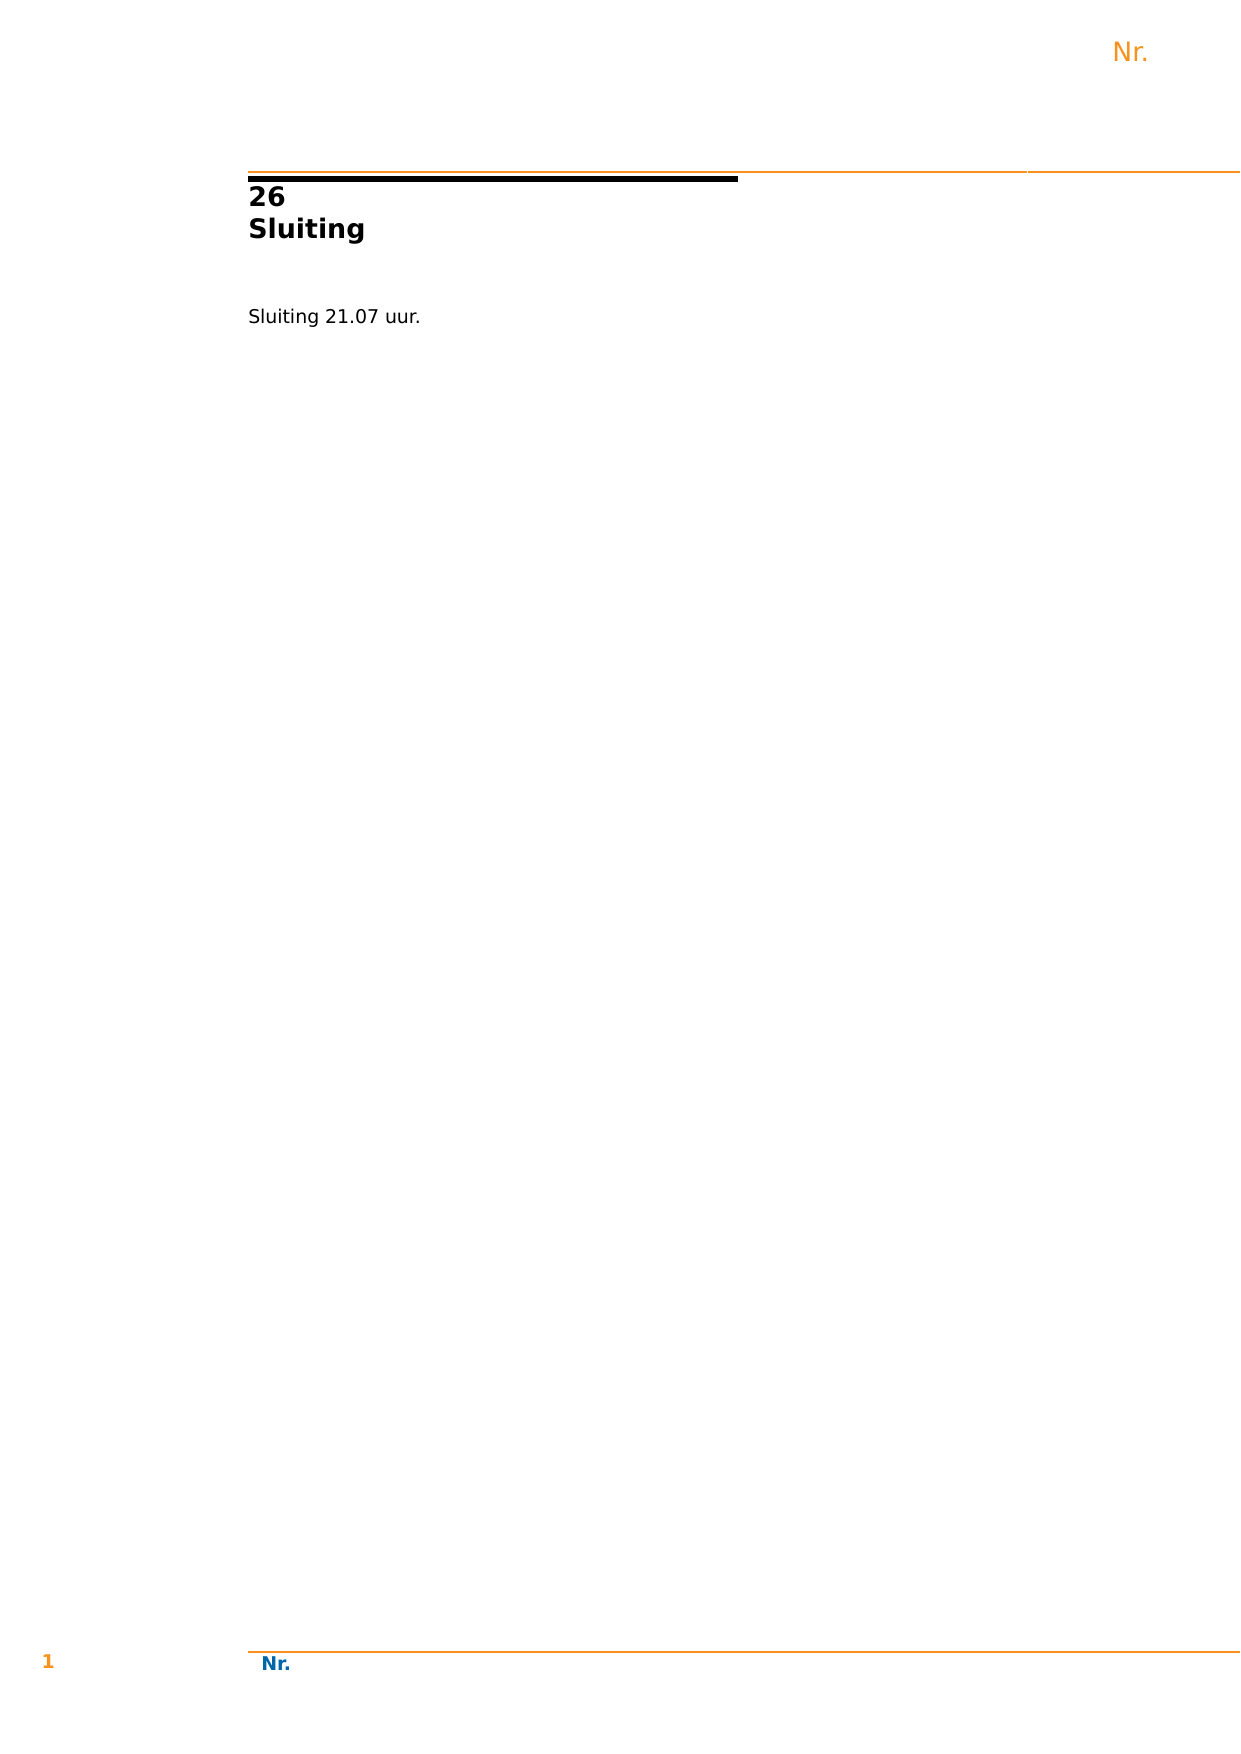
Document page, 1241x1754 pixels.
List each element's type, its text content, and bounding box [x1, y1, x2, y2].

text Sluiting 21.07 uur. [248, 306, 691, 328]
title 26 Sluiting [248, 182, 691, 244]
